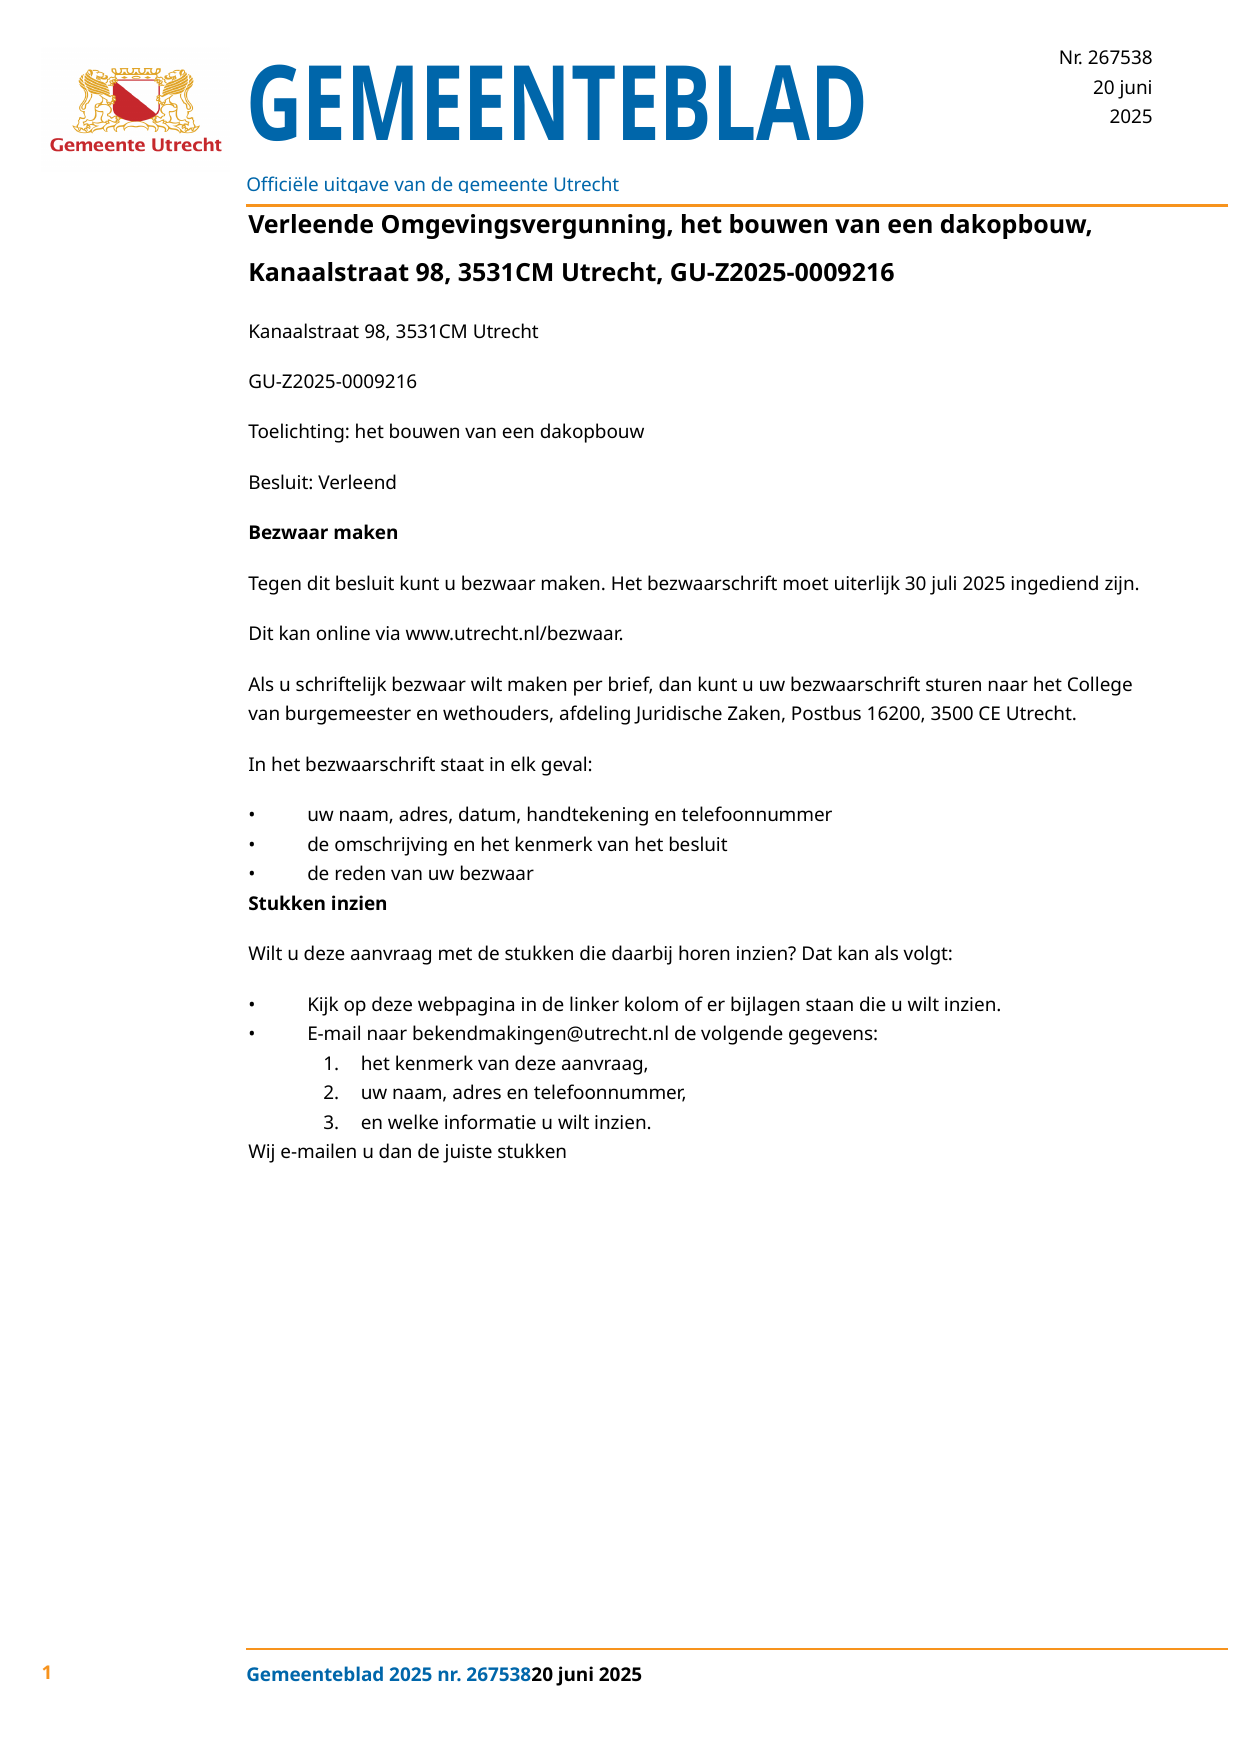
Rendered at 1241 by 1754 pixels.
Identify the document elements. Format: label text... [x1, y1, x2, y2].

list uw naam, adres, datum, handtekening en telefoonnummer [248, 801, 1152, 827]
text Toelichting: het bouwen van een dakopbouw [248, 419, 1152, 444]
text Bezwaar maken [248, 519, 1152, 545]
list E-mail naar bekendmakingen@utrecht.nl de volgende gegevens: [248, 1020, 1152, 1046]
text Tegen dit besluit kunt u bezwaar maken. Het bezwaarschrift moet uiterlijk 30 juli 2025 ingediend zijn. [248, 570, 1152, 596]
text Dit kan online via www.utrecht.nl/bezwaar. [248, 620, 1152, 646]
text Besluit: Verleend [248, 469, 1152, 495]
text GU-Z2025-0009216 [248, 368, 1152, 394]
text Stukken inzien [248, 890, 1152, 916]
list en welke informatie u wilt inzien. [323, 1109, 1152, 1135]
list Kijk op deze webpagina in de linker kolom of er bijlagen staan die u wilt inzien. [248, 991, 1152, 1017]
text Wilt u deze aanvraag met de stukken die daarbij horen inzien? Dat kan als volgt: [248, 940, 1152, 966]
list de reden van uw bezwaar [248, 860, 1152, 886]
list het kenmerk van deze aanvraag, [323, 1050, 1152, 1076]
text Verleende Omgevingsvergunning, het bouwen van een dakopbouw, Kanaalstraat 98, 3531CM Utrecht, GU-Z2025-0009216 [248, 207, 1152, 288]
text Wij e-mailen u dan de juiste stukken [248, 1139, 1152, 1164]
text Als u schriftelijk bezwaar wilt maken per brief, dan kunt u uw bezwaarschrift sturen naar het College van burgemeester en wethouders, afdeling Juridische Zaken, Postbus 16200, 3500 CE Utrecht. [248, 671, 1152, 726]
text Kanaalstraat 98, 3531CM Utrecht [248, 318, 1152, 344]
text In het bezwaarschrift staat in elk geval: [248, 751, 1152, 777]
picture [41, 47, 231, 172]
list de omschrijving en het kenmerk van het besluit [248, 831, 1152, 857]
list uw naam, adres en telefoonnummer, [323, 1079, 1152, 1105]
